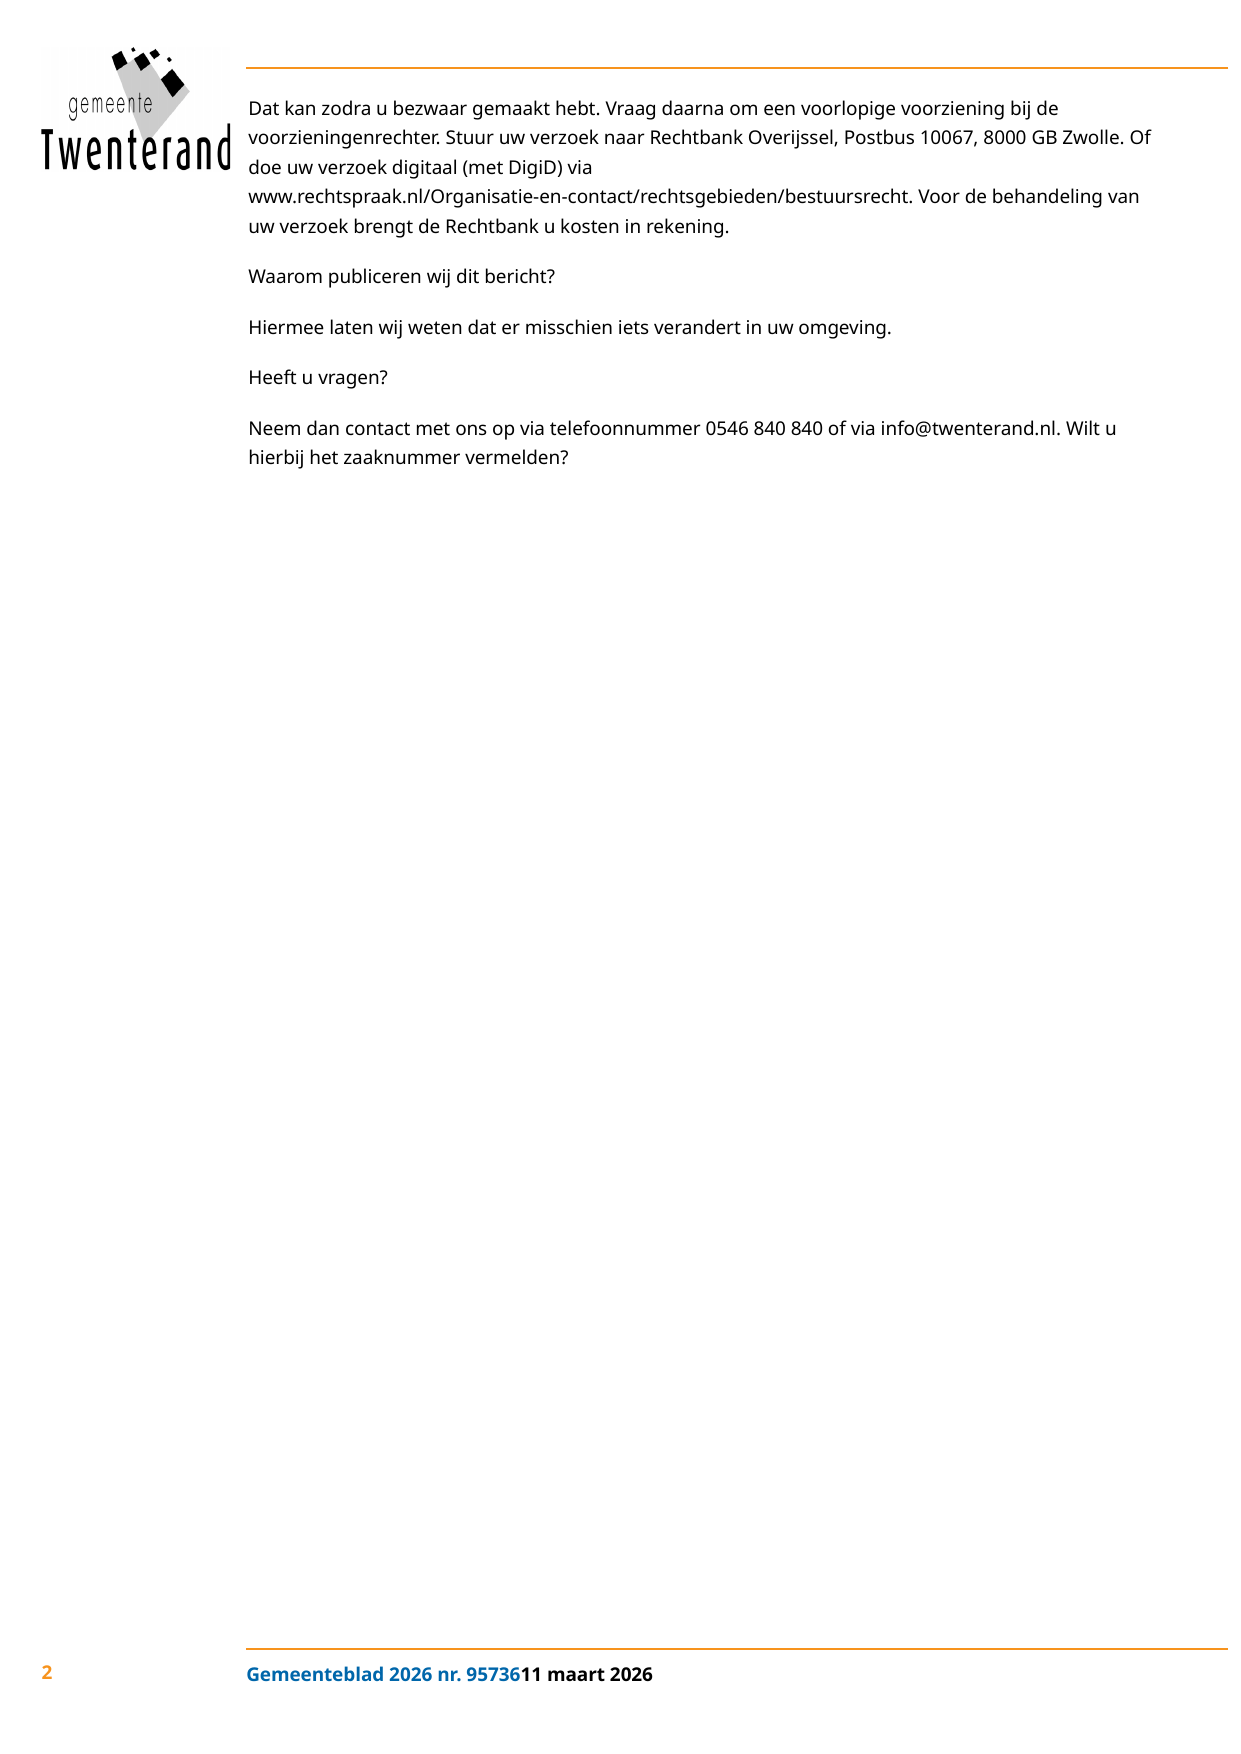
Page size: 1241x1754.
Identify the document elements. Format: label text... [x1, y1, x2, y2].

text Hiermee laten wij weten dat er misschien iets verandert in uw omgeving. [248, 314, 1152, 340]
text Heeft u vragen? [248, 364, 1152, 390]
text Waarom publiceren wij dit bericht? [248, 263, 1152, 289]
picture [41, 47, 231, 172]
text Neem dan contact met ons op via telefoonnummer 0546 840 840 of via info@twenterand.nl. Wilt u hierbij het zaaknummer vermelden? [248, 415, 1152, 470]
text Dat kan zodra u bezwaar gemaakt hebt. Vraag daarna om een voorlopige voorziening bij de voorzieningenrechter. Stuur uw verzoek naar Rechtbank Overijssel, Postbus 10067, 8000 GB Zwolle. Of doe uw verzoek digitaal (met DigiD) via www.rechtspraak.nl/Organisatie-en-contact/rechtsgebieden/bestuursrecht. Voor de behandeling van uw verzoek brengt de Rechtbank u kosten in rekening. [248, 95, 1152, 239]
